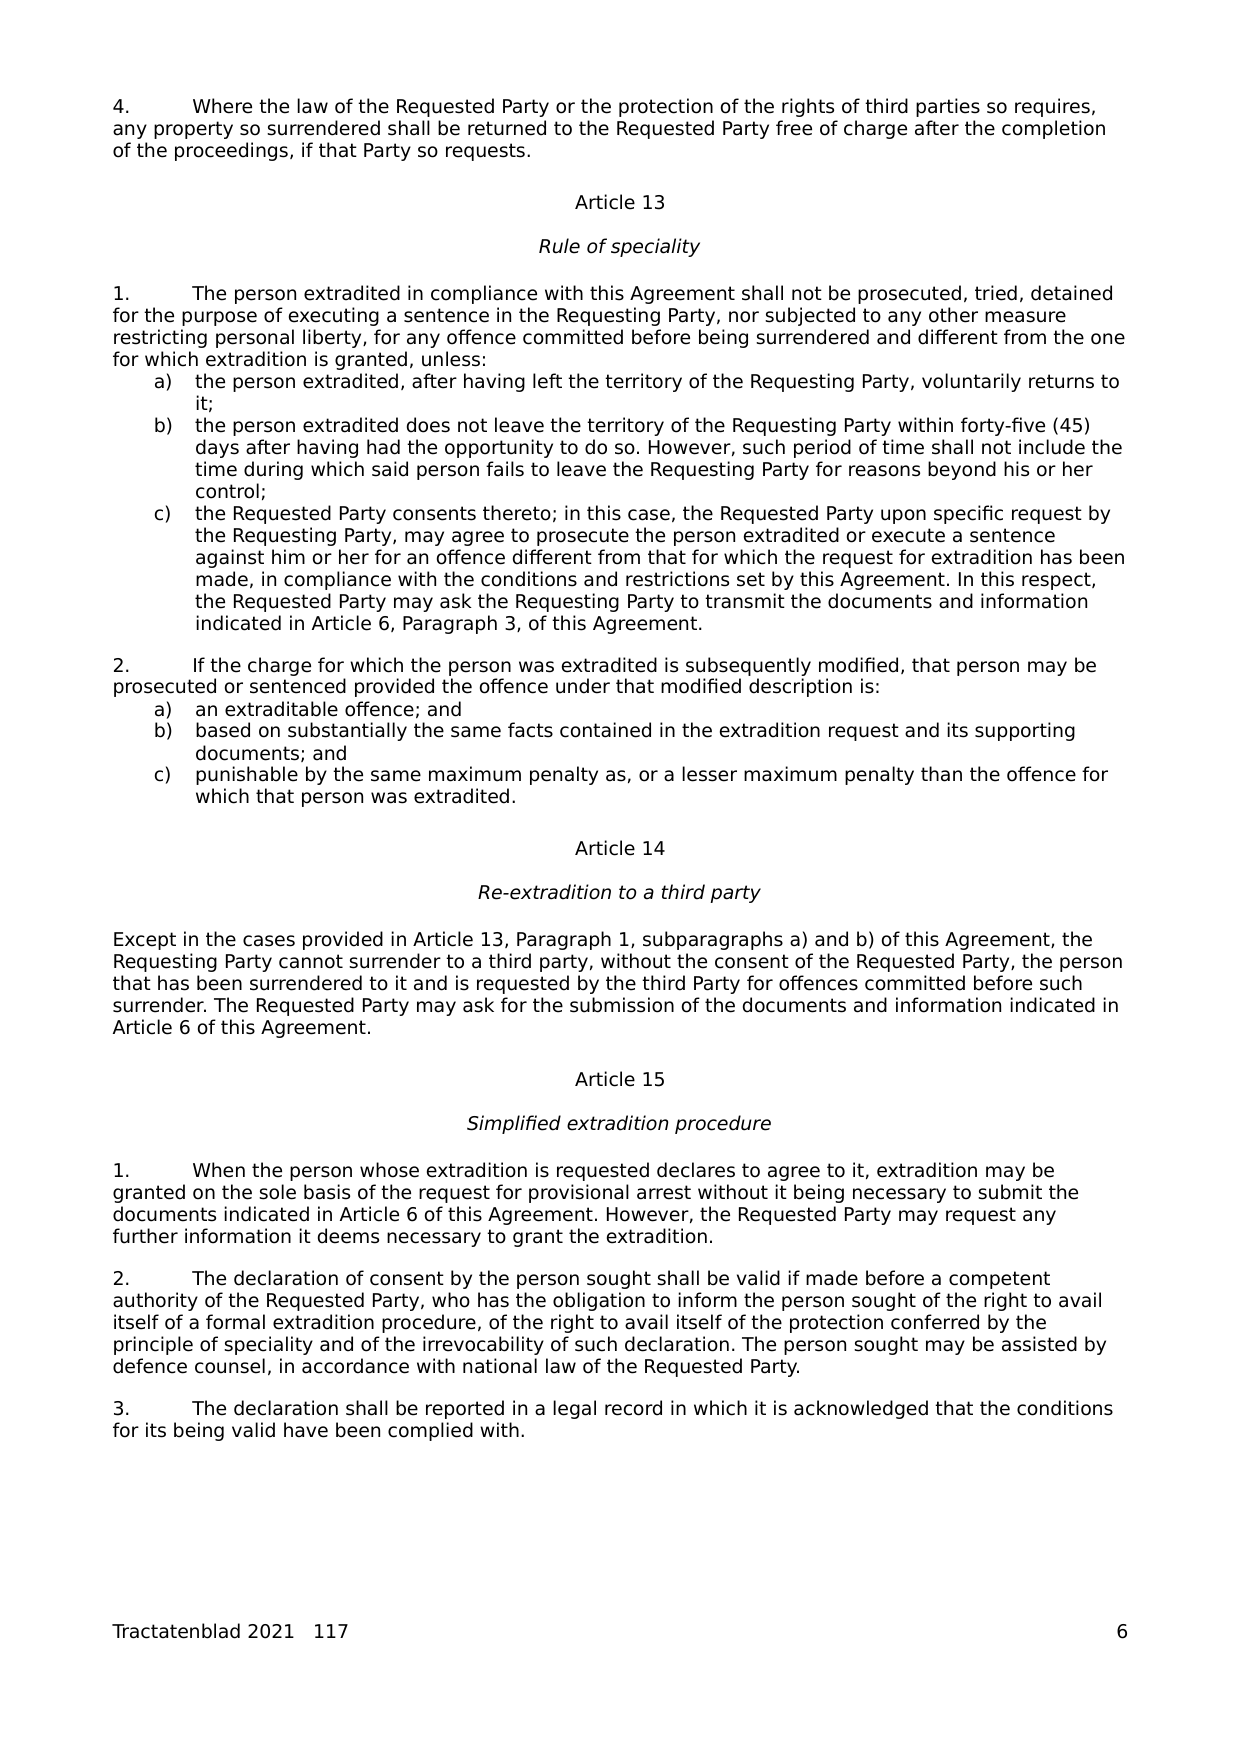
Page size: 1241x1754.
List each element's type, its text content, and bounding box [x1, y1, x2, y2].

subtitle Article 15 Simplified extradition procedure [112, 1069, 1128, 1135]
text 2. If the charge for which the person was extradited is subsequently modified, that person may be prosecuted or sentenced provided the offence under that modified description is: [112, 654, 1128, 698]
text Except in the cases provided in Article 13, Paragraph 1, subparagraphs a) and b) of this Agreement, the Requesting Party cannot surrender to a third party, without the consent of the Requested Party, the person that has been surrendered to it and is requested by the third Party for offences committed before such surrender. The Requested Party may ask for the submission of the documents and information indicated in Article 6 of this Agreement. [112, 929, 1128, 1039]
text b) based on substantially the same facts contained in the extradition request and its supporting documents; and [153, 720, 1128, 764]
text 3. The declaration shall be reported in a legal record in which it is acknowledged that the conditions for its being valid have been complied with. [112, 1398, 1128, 1442]
text c) punishable by the same maximum penalty as, or a lesser maximum penalty than the offence for which that person was extradited. [153, 764, 1128, 808]
text a) the person extradited, after having left the territory of the Requesting Party, voluntarily returns to it; [153, 371, 1128, 415]
text a) an extraditable offence; and [153, 698, 1128, 720]
text 1. When the person whose extradition is requested declares to agree to it, extradition may be granted on the sole basis of the request for provisional arrest without it being necessary to submit the documents indicated in Article 6 of this Agreement. However, the Requested Party may request any further information it deems necessary to grant the extradition. [112, 1160, 1128, 1248]
subtitle Article 14 Re-extradition to a third party [112, 838, 1128, 904]
text b) the person extradited does not leave the territory of the Requesting Party within forty-five (45) days after having had the opportunity to do so. However, such period of time shall not include the time during which said person fails to leave the Requesting Party for reasons beyond his or her control; [153, 415, 1128, 503]
text c) the Requested Party consents thereto; in this case, the Requested Party upon specific request by the Requesting Party, may agree to prosecute the person extradited or execute a sentence against him or her for an offence different from that for which the request for extradition has been made, in compliance with the conditions and restrictions set by this Agreement. In this respect, the Requested Party may ask the Requesting Party to transmit the documents and information indicated in Article 6, Paragraph 3, of this Agreement. [153, 503, 1128, 634]
text 1. The person extradited in compliance with this Agreement shall not be prosecuted, tried, detained for the purpose of executing a sentence in the Requesting Party, nor subjected to any other measure restricting personal liberty, for any offence committed before being surrendered and different from the one for which extradition is granted, unless: [112, 283, 1128, 371]
text 2. The declaration of consent by the person sought shall be valid if made before a competent authority of the Requested Party, who has the obligation to inform the person sought of the right to avail itself of a formal extradition procedure, of the right to avail itself of the protection conferred by the principle of speciality and of the irrevocability of such declaration. The person sought may be assisted by defence counsel, in accordance with national law of the Requested Party. [112, 1268, 1128, 1378]
subtitle Article 13 Rule of speciality [112, 192, 1128, 258]
text 4. Where the law of the Requested Party or the protection of the rights of third parties so requires, any property so surrendered shall be returned to the Requested Party free of charge after the completion of the proceedings, if that Party so requests. [112, 96, 1128, 162]
